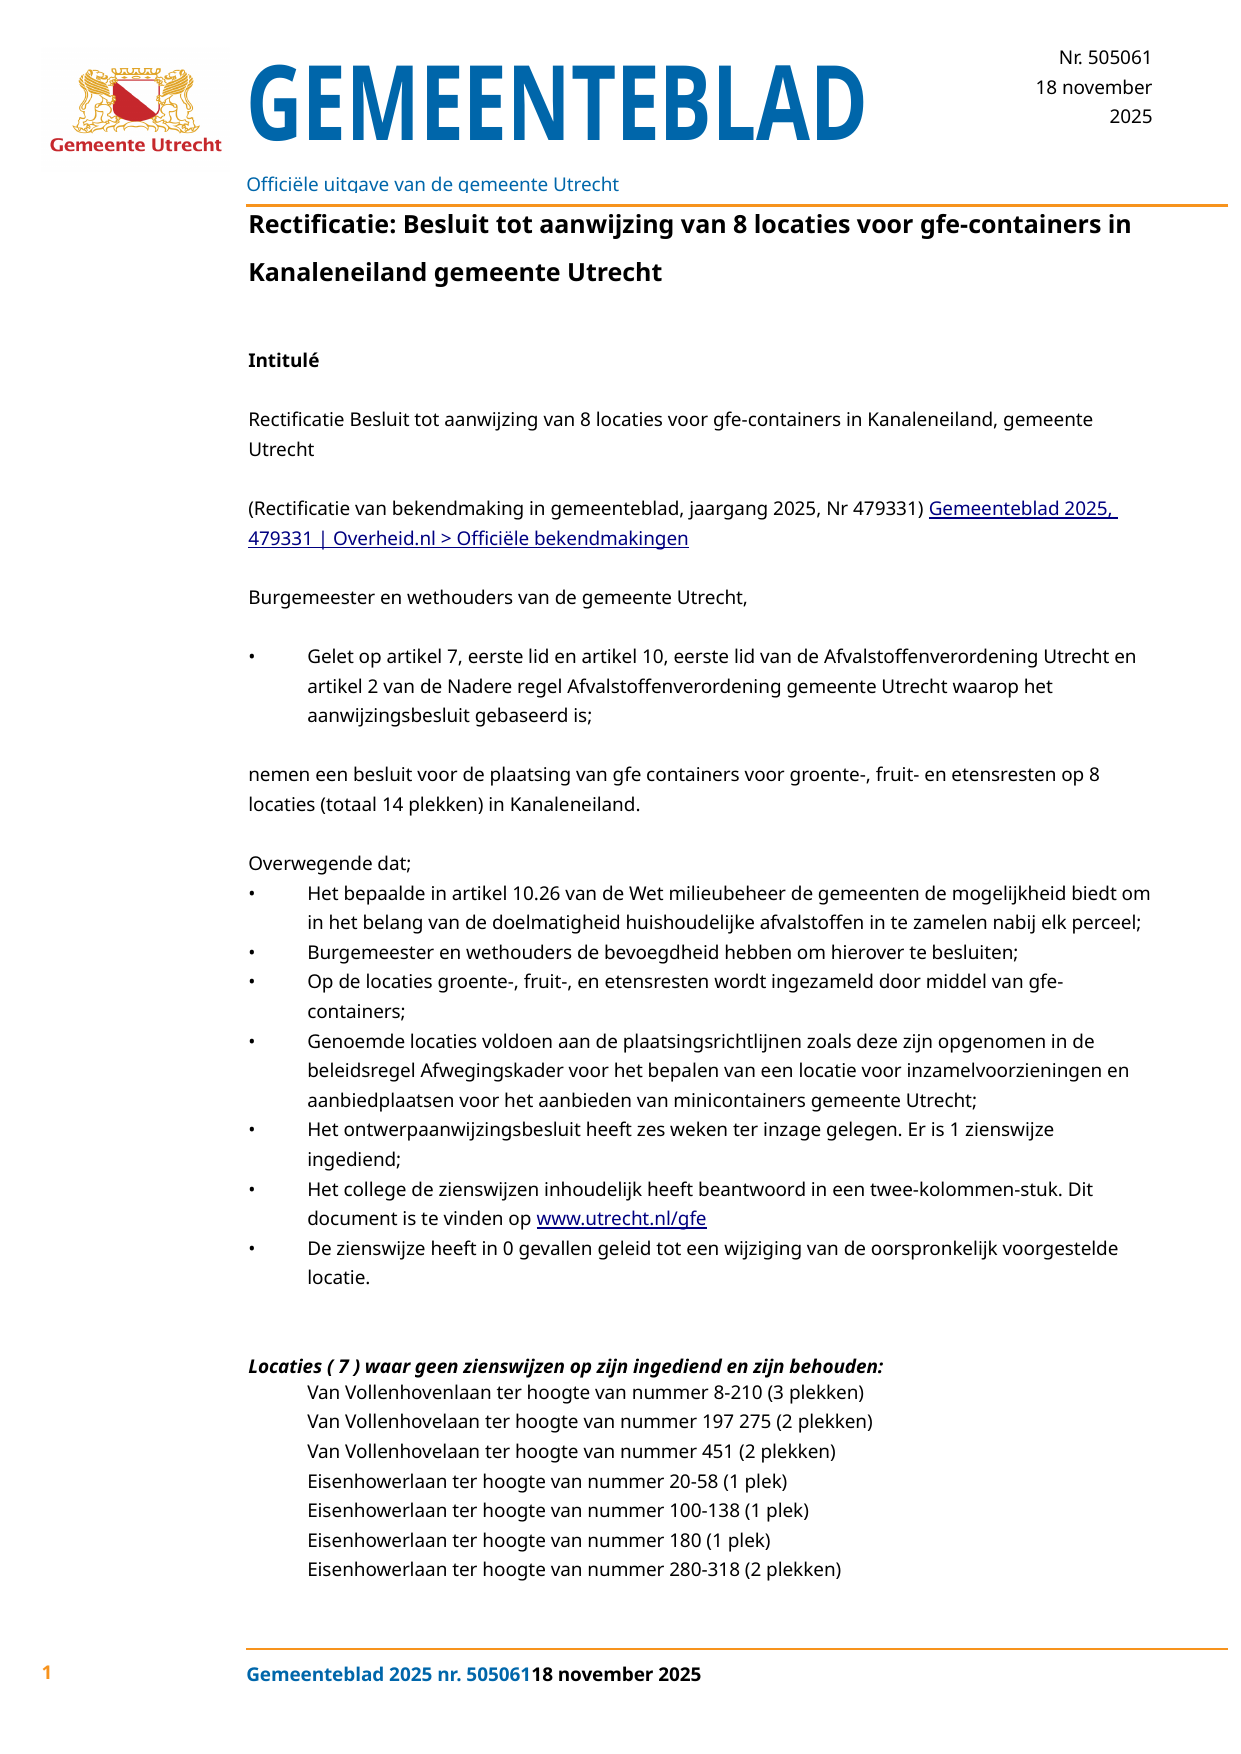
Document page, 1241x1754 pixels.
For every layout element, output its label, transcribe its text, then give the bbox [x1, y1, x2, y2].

text Rectificatie Besluit tot aanwijzing van 8 locaties voor gfe-containers in Kanaleneiland, gemeente Utrecht [248, 407, 1152, 462]
list Het college de zienswijzen inhoudelijk heeft beantwoord in een twee-kolommen-stuk. Dit document is te vinden op www.utrecht.nl/gfe [248, 1176, 1152, 1231]
list Burgemeester en wethouders de bevoegdheid hebben om hierover te besluiten; [248, 939, 1152, 965]
text Locaties ( 7 ) waar geen zienswijzen op zijn ingediend en zijn behouden: [248, 1353, 1152, 1379]
list Eisenhowerlaan ter hoogte van nummer 280-318 (2 plekken) [248, 1557, 1152, 1582]
list Van Vollenhovenlaan ter hoogte van nummer 8-210 (3 plekken) [248, 1379, 1152, 1405]
list Eisenhowerlaan ter hoogte van nummer 180 (1 plek) [248, 1527, 1152, 1553]
text Intitulé [248, 347, 1152, 373]
list Op de locaties groente-, fruit-, en etensresten wordt ingezameld door middel van gfe-containers; [248, 969, 1152, 1024]
list Het bepaalde in artikel 10.26 van de Wet milieubeheer de gemeenten de mogelijkheid biedt om in het belang van de doelmatigheid huishoudelijke afvalstoffen in te zamelen nabij elk perceel; [248, 880, 1152, 935]
list Van Vollenhovelaan ter hoogte van nummer 451 (2 plekken) [248, 1438, 1152, 1464]
text Overwegende dat; [248, 850, 1152, 876]
list Eisenhowerlaan ter hoogte van nummer 20-58 (1 plek) [248, 1468, 1152, 1493]
list Genoemde locaties voldoen aan de plaatsingsrichtlijnen zoals deze zijn opgenomen in de beleidsregel Afwegingskader voor het bepalen van een locatie voor inzamelvoorzieningen en aanbiedplaatsen voor het aanbieden van minicontainers gemeente Utrecht; [248, 1028, 1152, 1113]
list Van Vollenhovelaan ter hoogte van nummer 197 275 (2 plekken) [248, 1409, 1152, 1434]
list Eisenhowerlaan ter hoogte van nummer 100-138 (1 plek) [248, 1497, 1152, 1523]
text nemen een besluit voor de plaatsing van gfe containers voor groente-, fruit- en etensresten op 8 locaties (totaal 14 plekken) in Kanaleneiland. [248, 762, 1152, 817]
list Gelet op artikel 7, eerste lid en artikel 10, eerste lid van de Afvalstoffenverordening Utrecht en artikel 2 van de Nadere regel Afvalstoffenverordening gemeente Utrecht waarop het aanwijzingsbesluit gebaseerd is; [248, 643, 1152, 728]
list De zienswijze heeft in 0 gevallen geleid tot een wijziging van de oorspronkelijk voorgestelde locatie. [248, 1235, 1152, 1290]
text (Rectificatie van bekendmaking in gemeenteblad, jaargang 2025, Nr 479331) Gemeenteblad 2025, 479331 | Overheid.nl > Officiële bekendmakingen [248, 495, 1152, 551]
list Het ontwerpaanwijzingsbesluit heeft zes weken ter inzage gelegen. Er is 1 zienswijze ingediend; [248, 1117, 1152, 1172]
picture [41, 47, 231, 172]
text Rectificatie: Besluit tot aanwijzing van 8 locaties voor gfe-containers in Kanaleneiland gemeente Utrecht [248, 207, 1152, 288]
text Burgemeester en wethouders van de gemeente Utrecht, [248, 584, 1152, 610]
